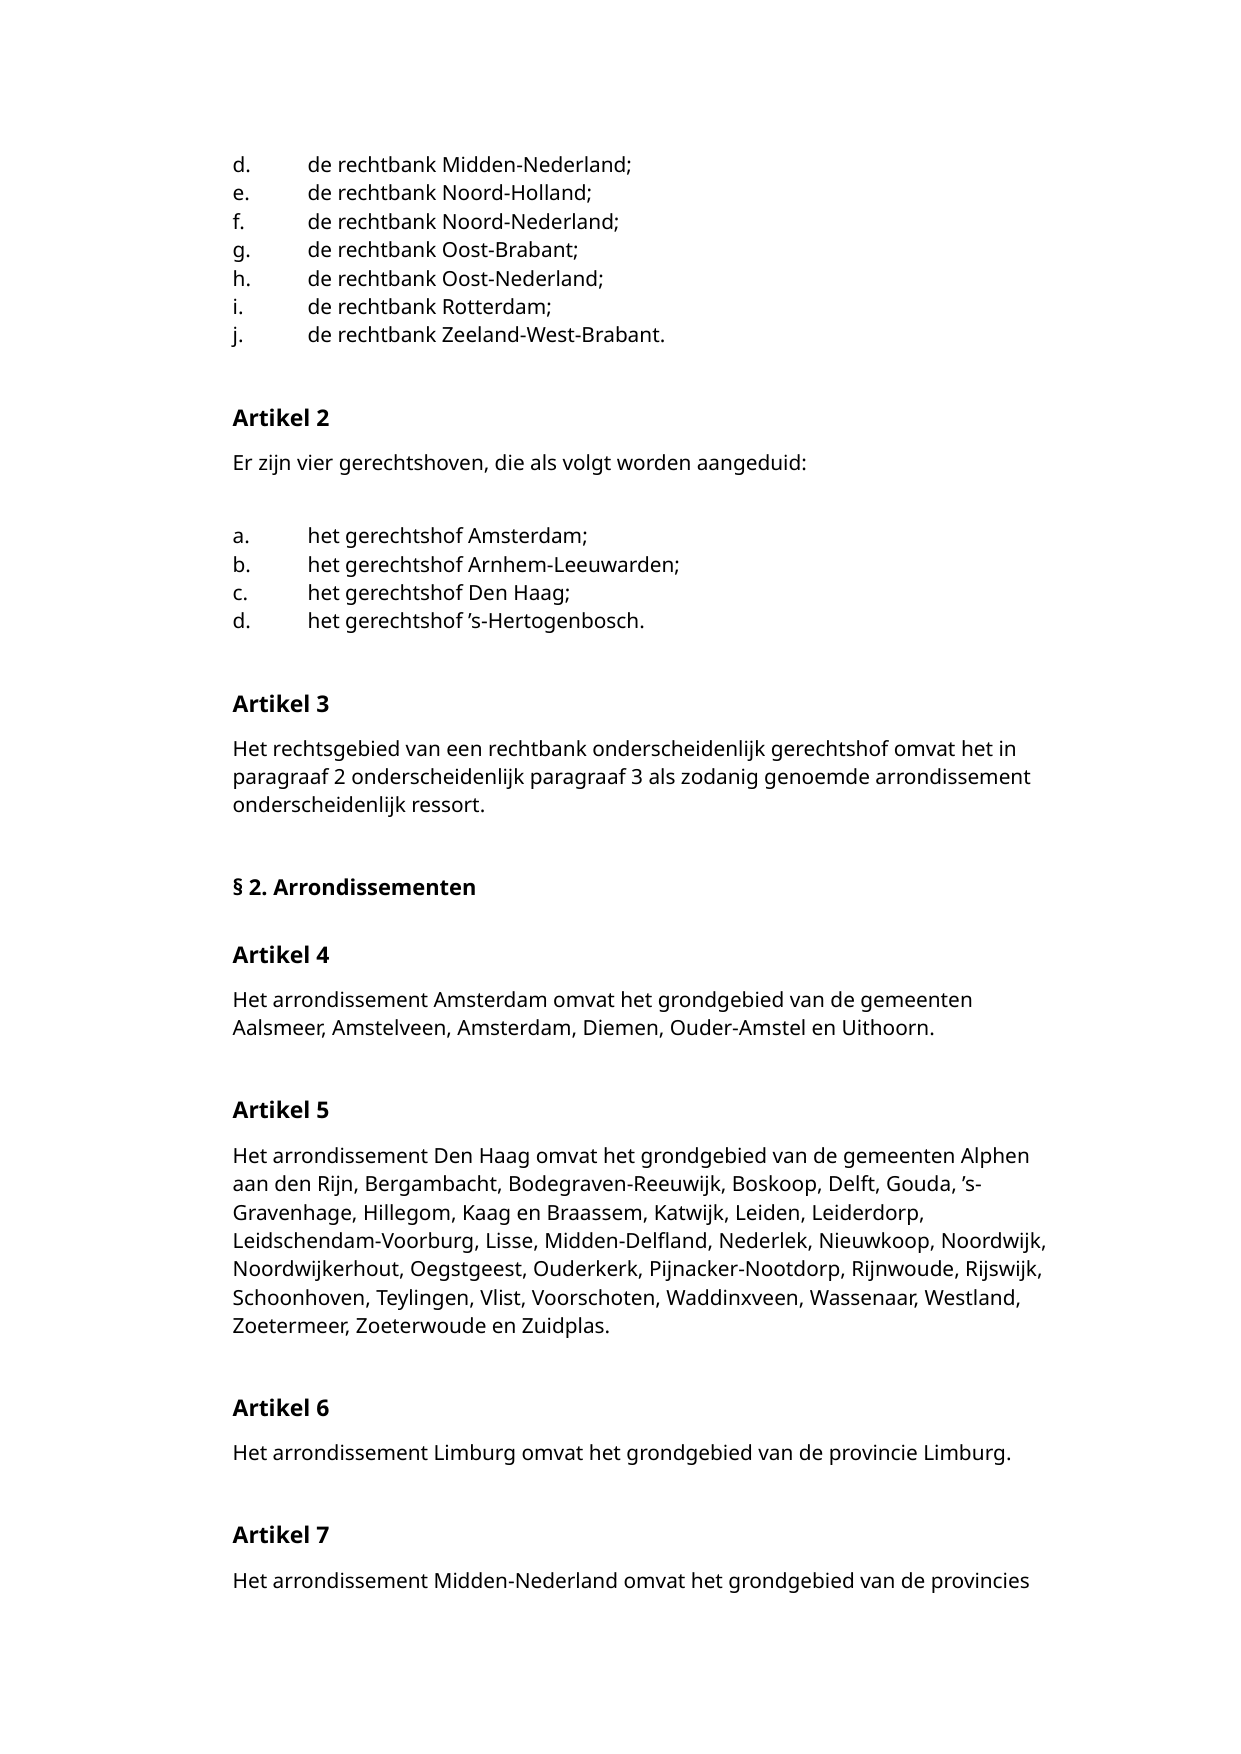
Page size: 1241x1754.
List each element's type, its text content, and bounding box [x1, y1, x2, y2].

list de rechtbank Noord-Holland; [232, 178, 1053, 207]
list het gerechtshof Arnhem-Leeuwarden; [232, 550, 1053, 578]
text Het arrondissement Midden-Nederland omvat het grondgebied van de provincies [232, 1566, 1053, 1594]
list het gerechtshof ’s-Hertogenbosch. [232, 607, 1053, 635]
text Het arrondissement Amsterdam omvat het grondgebied van de gemeenten Aalsmeer, Amstelveen, Amsterdam, Diemen, Ouder-Amstel en Uithoorn. [232, 985, 1053, 1042]
list de rechtbank Oost-Nederland; [232, 264, 1053, 292]
list de rechtbank Rotterdam; [232, 292, 1053, 321]
text Er zijn vier gerechtshoven, die als volgt worden aangeduid: [232, 448, 1053, 476]
list de rechtbank Midden-Nederland; [232, 150, 1053, 178]
subtitle § 2. Arrondissementen [232, 872, 1053, 901]
text Het arrondissement Den Haag omvat het grondgebied van de gemeenten Alphen aan den Rijn, Bergambacht, Bodegraven-Reeuwijk, Boskoop, Delft, Gouda, ’s-Gravenhage, Hillegom, Kaag en Braassem, Katwijk, Leiden, Leiderdorp, Leidschendam-Voorburg, Lisse, Midden-Delfland, Nederlek, Nieuwkoop, Noordwijk, Noordwijkerhout, Oegstgeest, Ouderkerk, Pijnacker-Nootdorp, Rijnwoude, Rijswijk, Schoonhoven, Teylingen, Vlist, Voorschoten, Waddinxveen, Wassenaar, Westland, Zoetermeer, Zoeterwoude en Zuidplas. [232, 1141, 1053, 1340]
subtitle Artikel 5 [232, 1094, 1053, 1126]
subtitle Artikel 7 [232, 1519, 1053, 1551]
subtitle Artikel 6 [232, 1392, 1053, 1423]
subtitle Artikel 2 [232, 402, 1053, 433]
text Het arrondissement Limburg omvat het grondgebied van de provincie Limburg. [232, 1438, 1053, 1467]
text Het rechtsgebied van een rechtbank onderscheidenlijk gerechtshof omvat het in paragraaf 2 onderscheidenlijk paragraaf 3 als zodanig genoemde arrondissement onderscheidenlijk ressort. [232, 734, 1053, 819]
subtitle Artikel 4 [232, 939, 1053, 970]
subtitle Artikel 3 [232, 687, 1053, 719]
list de rechtbank Noord-Nederland; [232, 207, 1053, 235]
list de rechtbank Oost-Brabant; [232, 235, 1053, 264]
list het gerechtshof Amsterdam; [232, 521, 1053, 550]
list de rechtbank Zeeland-West-Brabant. [232, 321, 1053, 349]
list het gerechtshof Den Haag; [232, 578, 1053, 607]
